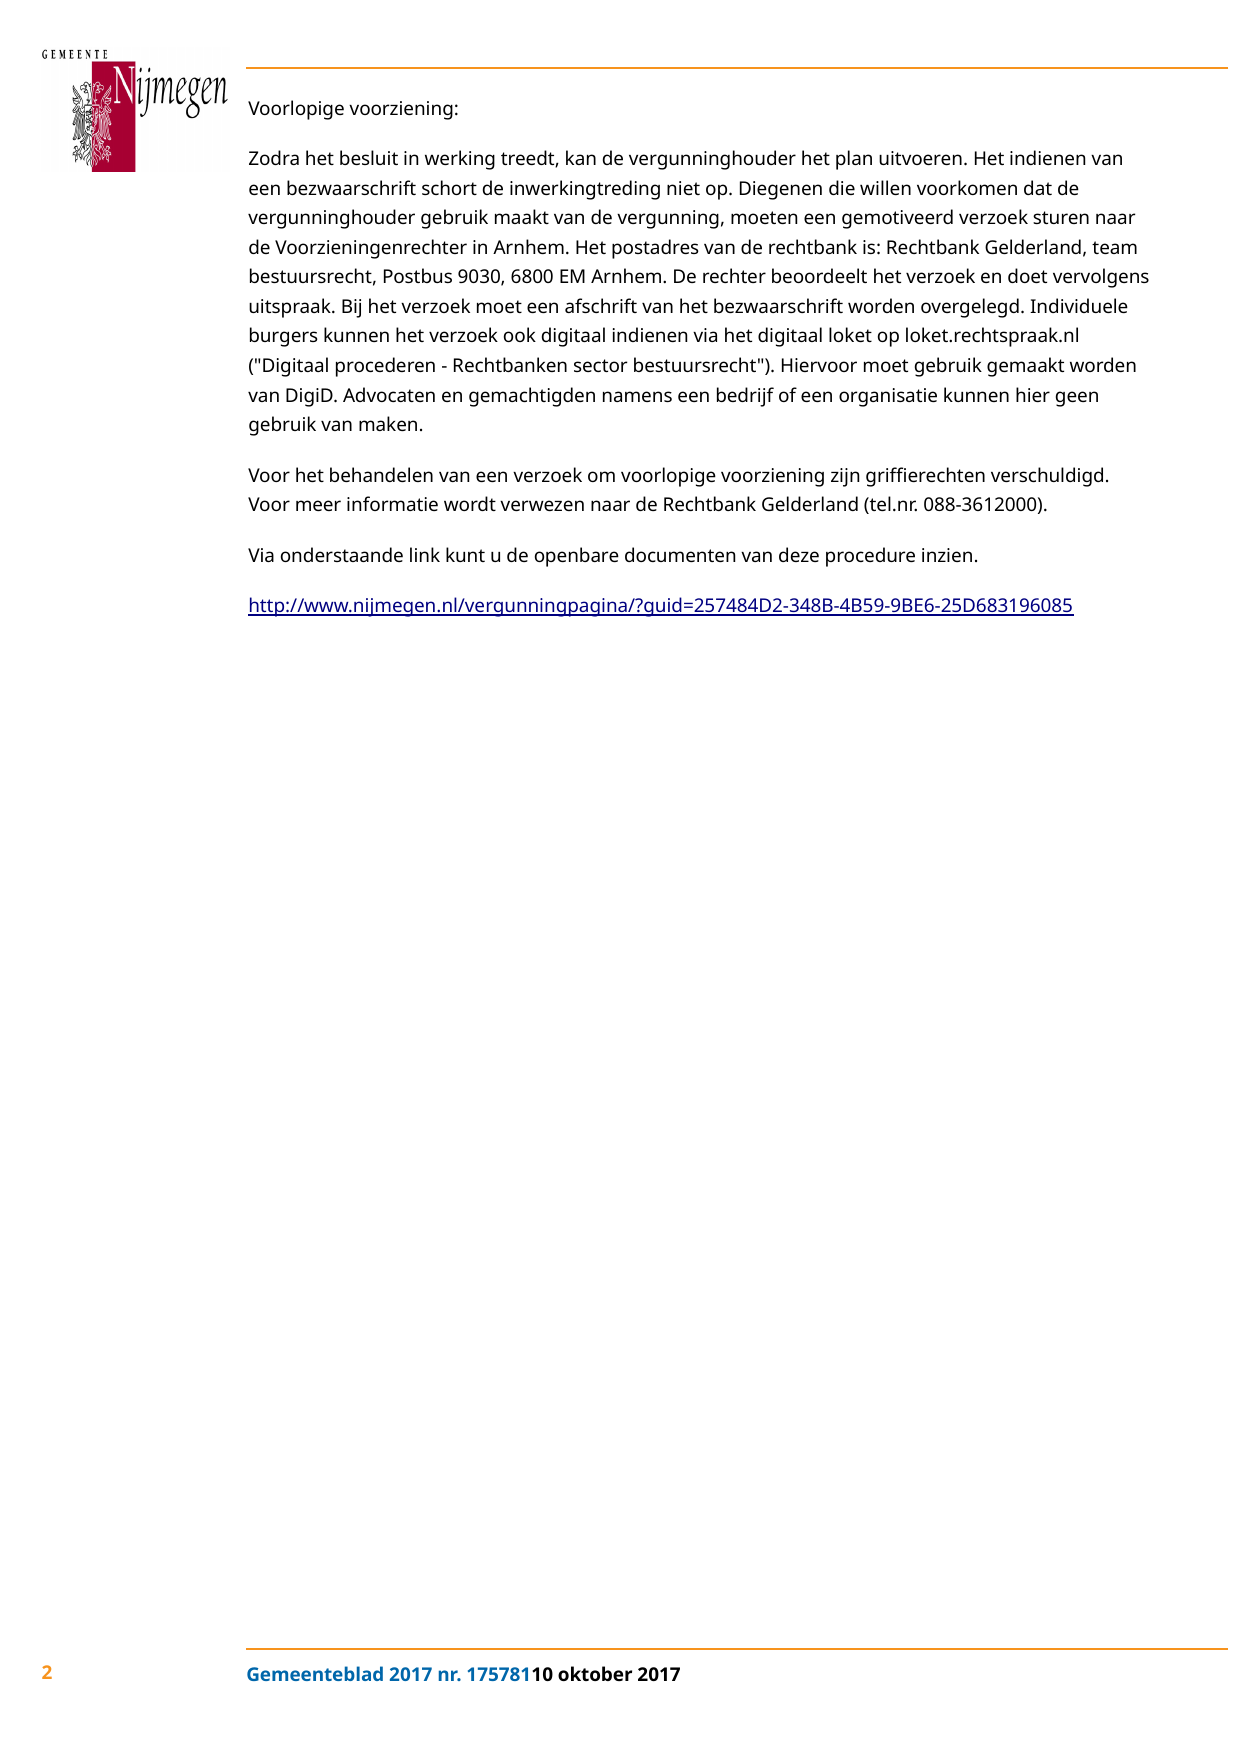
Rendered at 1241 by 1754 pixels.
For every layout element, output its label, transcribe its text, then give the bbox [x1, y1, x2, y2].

text Via onderstaande link kunt u de openbare documenten van deze procedure inzien. [248, 542, 1152, 568]
picture [41, 47, 231, 172]
text Zodra het besluit in werking treedt, kan de vergunninghouder het plan uitvoeren. Het indienen van een bezwaarschrift schort de inwerkingtreding niet op. Diegenen die willen voorkomen dat de vergunninghouder gebruik maakt van de vergunning, moeten een gemotiveerd verzoek sturen naar de Voorzieningenrechter in Arnhem. Het postadres van de rechtbank is: Rechtbank Gelderland, team bestuursrecht, Postbus 9030, 6800 EM Arnhem. De rechter beoordeelt het verzoek en doet vervolgens uitspraak. Bij het verzoek moet een afschrift van het bezwaarschrift worden overgelegd. Individuele burgers kunnen het verzoek ook digitaal indienen via het digitaal loket op loket.rechtspraak.nl ("Digitaal procederen - Rechtbanken sector bestuursrecht"). Hiervoor moet gebruik gemaakt worden van DigiD. Advocaten en gemachtigden namens een bedrijf of een organisatie kunnen hier geen gebruik van maken. [248, 145, 1152, 437]
text Voorlopige voorziening: [248, 95, 1152, 121]
text http://www.nijmegen.nl/vergunningpagina/?guid=257484D2-348B-4B59-9BE6-25D683196085 [248, 592, 1152, 618]
text Voor het behandelen van een verzoek om voorlopige voorziening zijn griffierechten verschuldigd. Voor meer informatie wordt verwezen naar de Rechtbank Gelderland (tel.nr. 088-3612000). [248, 462, 1152, 517]
